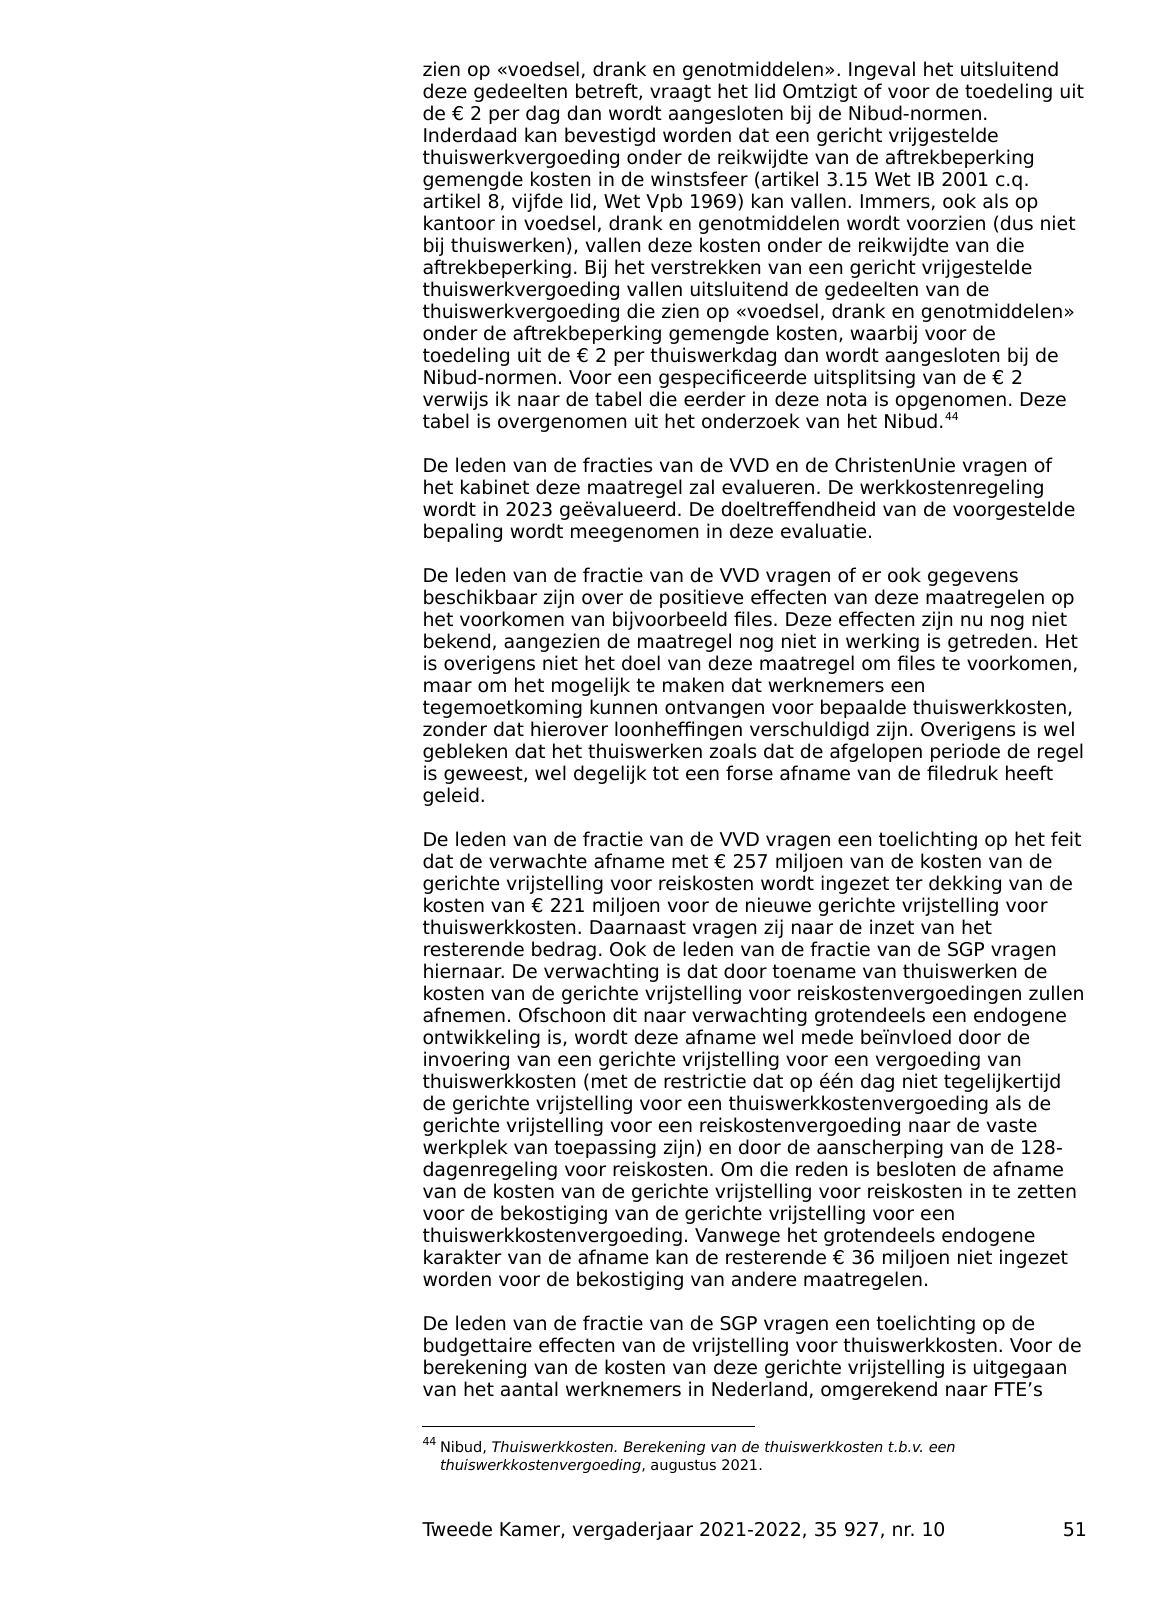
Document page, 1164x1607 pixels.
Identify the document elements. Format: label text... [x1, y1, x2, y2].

text Nibud, Thuiswerkkosten. Berekening van de thuiswerkkosten t.b.v. een thuiswerkkostenvergoeding, augustus 2021. [422, 1435, 1087, 1474]
text De leden van de fractie van de VVD vragen een toelichting op het feit dat de verwachte afname met € 257 miljoen van de kosten van de gerichte vrijstelling voor reiskosten wordt ingezet ter dekking van de kosten van € 221 miljoen voor de nieuwe gerichte vrijstelling voor thuiswerkkosten. Daarnaast vragen zij naar de inzet van het resterende bedrag. Ook de leden van de fractie van de SGP vragen hiernaar. De verwachting is dat door toename van thuiswerken de kosten van de gerichte vrijstelling voor reiskostenvergoedingen zullen afnemen. Ofschoon dit naar verwachting grotendeels een endogene ontwikkeling is, wordt deze afname wel mede beïnvloed door de invoering van een gerichte vrijstelling voor een vergoeding van thuiswerkkosten (met de restrictie dat op één dag niet tegelijkertijd de gerichte vrijstelling voor een thuiswerkkostenvergoeding als de gerichte vrijstelling voor een reiskostenvergoeding naar de vaste werkplek van toepassing zijn) en door de aanscherping van de 128-dagenregeling voor reiskosten. Om die reden is besloten de afname van de kosten van de gerichte vrijstelling voor reiskosten in te zetten voor de bekostiging van de gerichte vrijstelling voor een thuiswerkkostenvergoeding. Vanwege het grotendeels endogene karakter van de afname kan de resterende € 36 miljoen niet ingezet worden voor de bekostiging van andere maatregelen. [422, 829, 1087, 1291]
text zien op «voedsel, drank en genotmiddelen». Ingeval het uitsluitend deze gedeelten betreft, vraagt het lid Omtzigt of voor de toedeling uit de € 2 per dag dan wordt aangesloten bij de Nibud-normen. Inderdaad kan bevestigd worden dat een gericht vrijgestelde thuiswerkvergoeding onder de reikwijdte van de aftrekbeperking gemengde kosten in de winstsfeer (artikel 3.15 Wet IB 2001 c.q. artikel 8, vijfde lid, Wet Vpb 1969) kan vallen. Immers, ook als op kantoor in voedsel, drank en genotmiddelen wordt voorzien (dus niet bij thuiswerken), vallen deze kosten onder de reikwijdte van die aftrekbeperking. Bij het verstrekken van een gericht vrijgestelde thuiswerkvergoeding vallen uitsluitend de gedeelten van de thuiswerkvergoeding die zien op «voedsel, drank en genotmiddelen» onder de aftrekbeperking gemengde kosten, waarbij voor de toedeling uit de € 2 per thuiswerkdag dan wordt aangesloten bij de Nibud-normen. Voor een gespecificeerde uitsplitsing van de € 2 verwijs ik naar de tabel die eerder in deze nota is opgenomen. Deze tabel is overgenomen uit het onderzoek van het Nibud. [422, 59, 1087, 433]
text De leden van de fractie van de VVD vragen of er ook gegevens beschikbaar zijn over de positieve effecten van deze maatregelen op het voorkomen van bijvoorbeeld files. Deze effecten zijn nu nog niet bekend, aangezien de maatregel nog niet in werking is getreden. Het is overigens niet het doel van deze maatregel om files te voorkomen, maar om het mogelijk te maken dat werknemers een tegemoetkoming kunnen ontvangen voor bepaalde thuiswerkkosten, zonder dat hierover loonheffingen verschuldigd zijn. Overigens is wel gebleken dat het thuiswerken zoals dat de afgelopen periode de regel is geweest, wel degelijk tot een forse afname van de filedruk heeft geleid. [422, 565, 1087, 807]
text De leden van de fracties van de VVD en de ChristenUnie vragen of het kabinet deze maatregel zal evalueren. De werkkostenregeling wordt in 2023 geëvalueerd. De doeltreffendheid van de voorgestelde bepaling wordt meegenomen in deze evaluatie. [422, 455, 1087, 543]
text De leden van de fractie van de SGP vragen een toelichting op de budgettaire effecten van de vrijstelling voor thuiswerkkosten. Voor de berekening van de kosten van deze gerichte vrijstelling is uitgegaan van het aantal werknemers in Nederland, omgerekend naar FTE’s [422, 1313, 1087, 1401]
